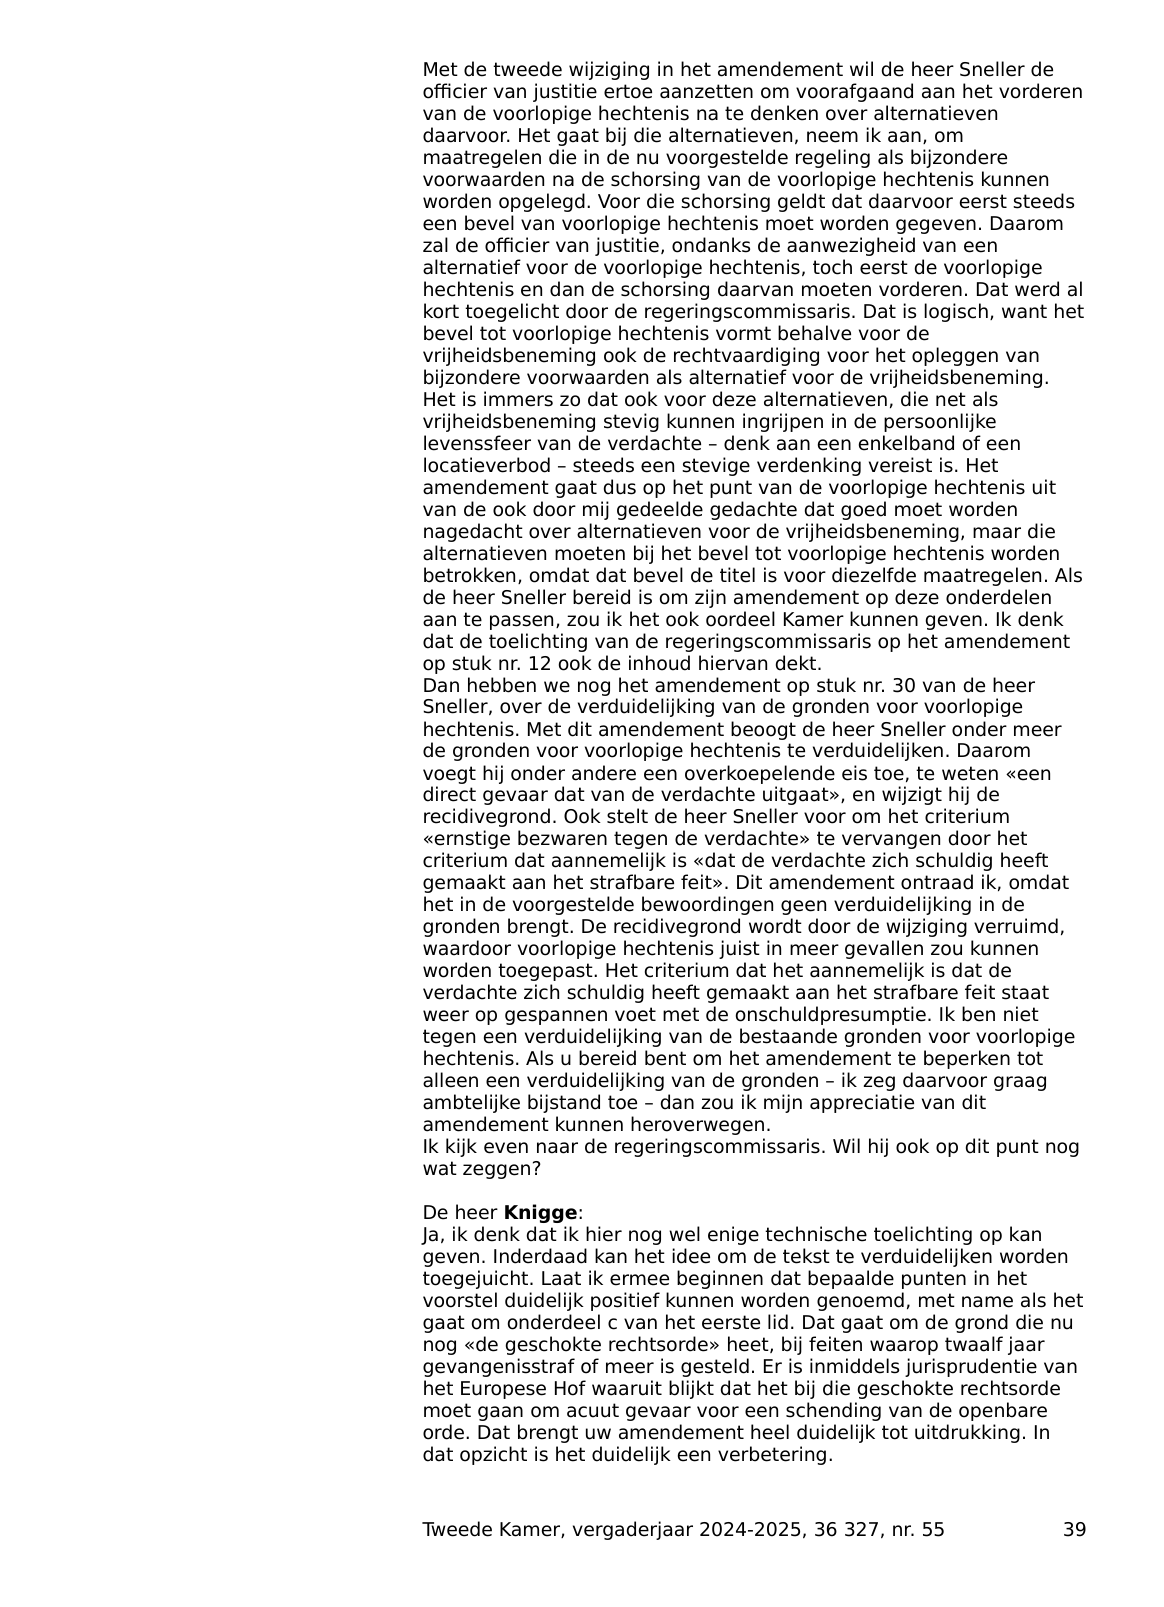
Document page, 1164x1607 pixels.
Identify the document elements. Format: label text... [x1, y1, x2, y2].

text Dan hebben we nog het amendement op stuk nr. 30 van de heer Sneller, over de verduidelijking van de gronden voor voorlopige hechtenis. Met dit amendement beoogt de heer Sneller onder meer de gronden voor voorlopige hechtenis te verduidelijken. Daarom voegt hij onder andere een overkoepelende eis toe, te weten «een direct gevaar dat van de verdachte uitgaat», en wijzigt hij de recidivegrond. Ook stelt de heer Sneller voor om het criterium «ernstige bezwaren tegen de verdachte» te vervangen door het criterium dat aannemelijk is «dat de verdachte zich schuldig heeft gemaakt aan het strafbare feit». Dit amendement ontraad ik, omdat het in de voorgestelde bewoordingen geen verduidelijking in de gronden brengt. De recidivegrond wordt door de wijziging verruimd, waardoor voorlopige hechtenis juist in meer gevallen zou kunnen worden toegepast. Het criterium dat het aannemelijk is dat de verdachte zich schuldig heeft gemaakt aan het strafbare feit staat weer op gespannen voet met de onschuldpresumptie. Ik ben niet tegen een verduidelijking van de bestaande gronden voor voorlopige hechtenis. Als u bereid bent om het amendement te beperken tot alleen een verduidelijking van de gronden – ik zeg daarvoor graag ambtelijke bijstand toe – dan zou ik mijn appreciatie van dit amendement kunnen heroverwegen. [422, 674, 1087, 1136]
text Met de tweede wijziging in het amendement wil de heer Sneller de officier van justitie ertoe aanzetten om voorafgaand aan het vorderen van de voorlopige hechtenis na te denken over alternatieven daarvoor. Het gaat bij die alternatieven, neem ik aan, om maatregelen die in de nu voorgestelde regeling als bijzondere voorwaarden na de schorsing van de voorlopige hechtenis kunnen worden opgelegd. Voor die schorsing geldt dat daarvoor eerst steeds een bevel van voorlopige hechtenis moet worden gegeven. Daarom zal de officier van justitie, ondanks de aanwezigheid van een alternatief voor de voorlopige hechtenis, toch eerst de voorlopige hechtenis en dan de schorsing daarvan moeten vorderen. Dat werd al kort toegelicht door de regeringscommissaris. Dat is logisch, want het bevel tot voorlopige hechtenis vormt behalve voor de vrijheidsbeneming ook de rechtvaardiging voor het opleggen van bijzondere voorwaarden als alternatief voor de vrijheidsbeneming. Het is immers zo dat ook voor deze alternatieven, die net als vrijheidsbeneming stevig kunnen ingrijpen in de persoonlijke levenssfeer van de verdachte – denk aan een enkelband of een locatieverbod – steeds een stevige verdenking vereist is. Het amendement gaat dus op het punt van de voorlopige hechtenis uit van de ook door mij gedeelde gedachte dat goed moet worden nagedacht over alternatieven voor de vrijheidsbeneming, maar die alternatieven moeten bij het bevel tot voorlopige hechtenis worden betrokken, omdat dat bevel de titel is voor diezelfde maatregelen. Als de heer Sneller bereid is om zijn amendement op deze onderdelen aan te passen, zou ik het ook oordeel Kamer kunnen geven. Ik denk dat de toelichting van de regeringscommissaris op het amendement op stuk nr. 12 ook de inhoud hiervan dekt. [422, 59, 1087, 674]
text Ik kijk even naar de regeringscommissaris. Wil hij ook op dit punt nog wat zeggen? [422, 1136, 1087, 1180]
text Ja, ik denk dat ik hier nog wel enige technische toelichting op kan geven. Inderdaad kan het idee om de tekst te verduidelijken worden toegejuicht. Laat ik ermee beginnen dat bepaalde punten in het voorstel duidelijk positief kunnen worden genoemd, met name als het gaat om onderdeel c van het eerste lid. Dat gaat om de grond die nu nog «de geschokte rechtsorde» heet, bij feiten waarop twaalf jaar gevangenisstraf of meer is gesteld. Er is inmiddels jurisprudentie van het Europese Hof waaruit blijkt dat het bij die geschokte rechtsorde moet gaan om acuut gevaar voor een schending van de openbare orde. Dat brengt uw amendement heel duidelijk tot uitdrukking. In dat opzicht is het duidelijk een verbetering. [422, 1224, 1087, 1466]
text De heer Knigge: [422, 1202, 1087, 1224]
